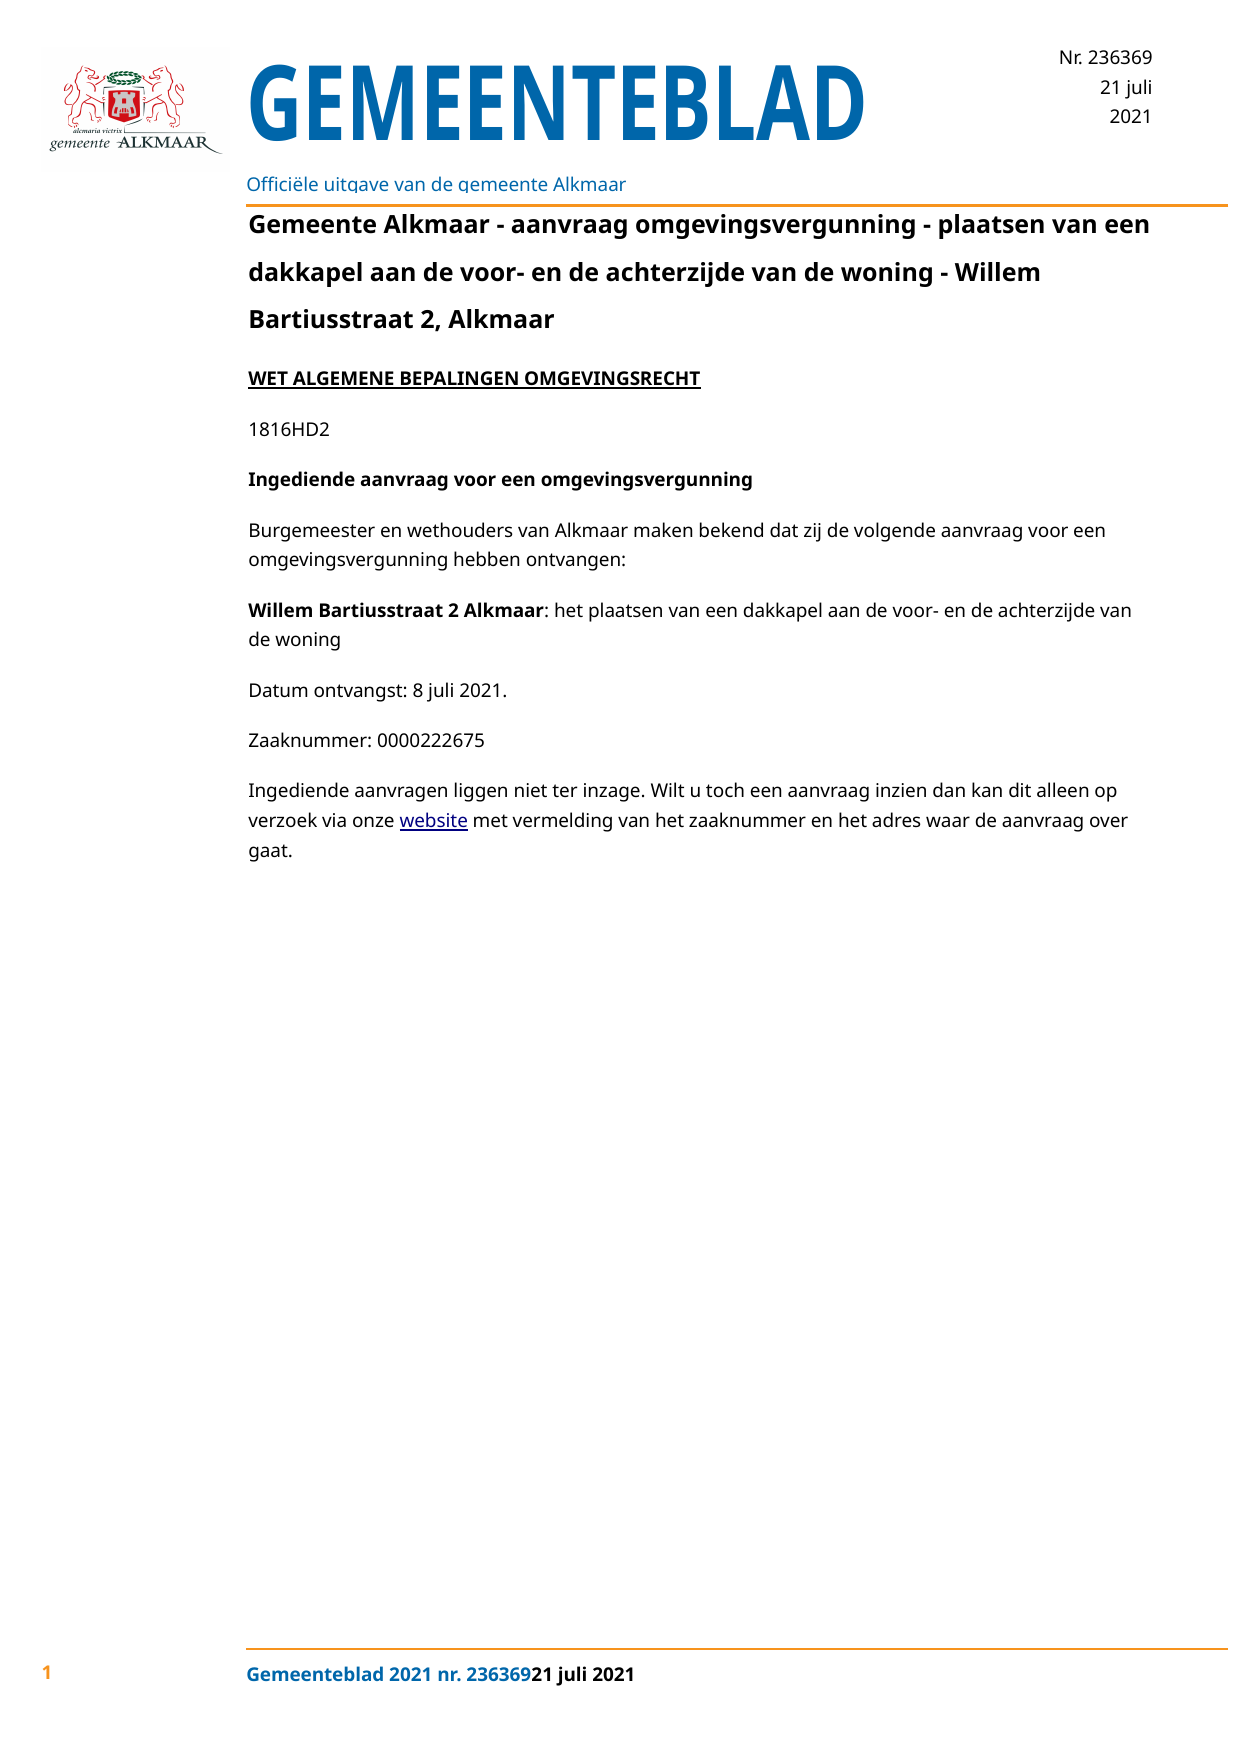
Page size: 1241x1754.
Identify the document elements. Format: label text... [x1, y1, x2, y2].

text Ingediende aanvragen liggen niet ter inzage. Wilt u toch een aanvraag inzien dan kan dit alleen op verzoek via onze website met vermelding van het zaaknummer en het adres waar de aanvraag over gaat. [248, 778, 1152, 862]
text WET ALGEMENE BEPALINGEN OMGEVINGSRECHT [248, 366, 1152, 391]
text 1816HD2 [248, 416, 1152, 442]
text Willem Bartiusstraat 2 Alkmaar: het plaatsen van een dakkapel aan de voor- en de achterzijde van de woning [248, 597, 1152, 652]
text Burgemeester en wethouders van Alkmaar maken bekend dat zij de volgende aanvraag voor een omgevingsvergunning hebben ontvangen: [248, 517, 1152, 572]
picture [41, 47, 231, 172]
text Datum ontvangst: 8 juli 2021. [248, 677, 1152, 702]
text Gemeente Alkmaar - aanvraag omgevingsvergunning - plaatsen van een dakkapel aan de voor- en de achterzijde van de woning - Willem Bartiusstraat 2, Alkmaar [248, 207, 1152, 336]
text Zaaknummer: 0000222675 [248, 727, 1152, 753]
text Ingediende aanvraag voor een omgevingsvergunning [248, 466, 1152, 492]
